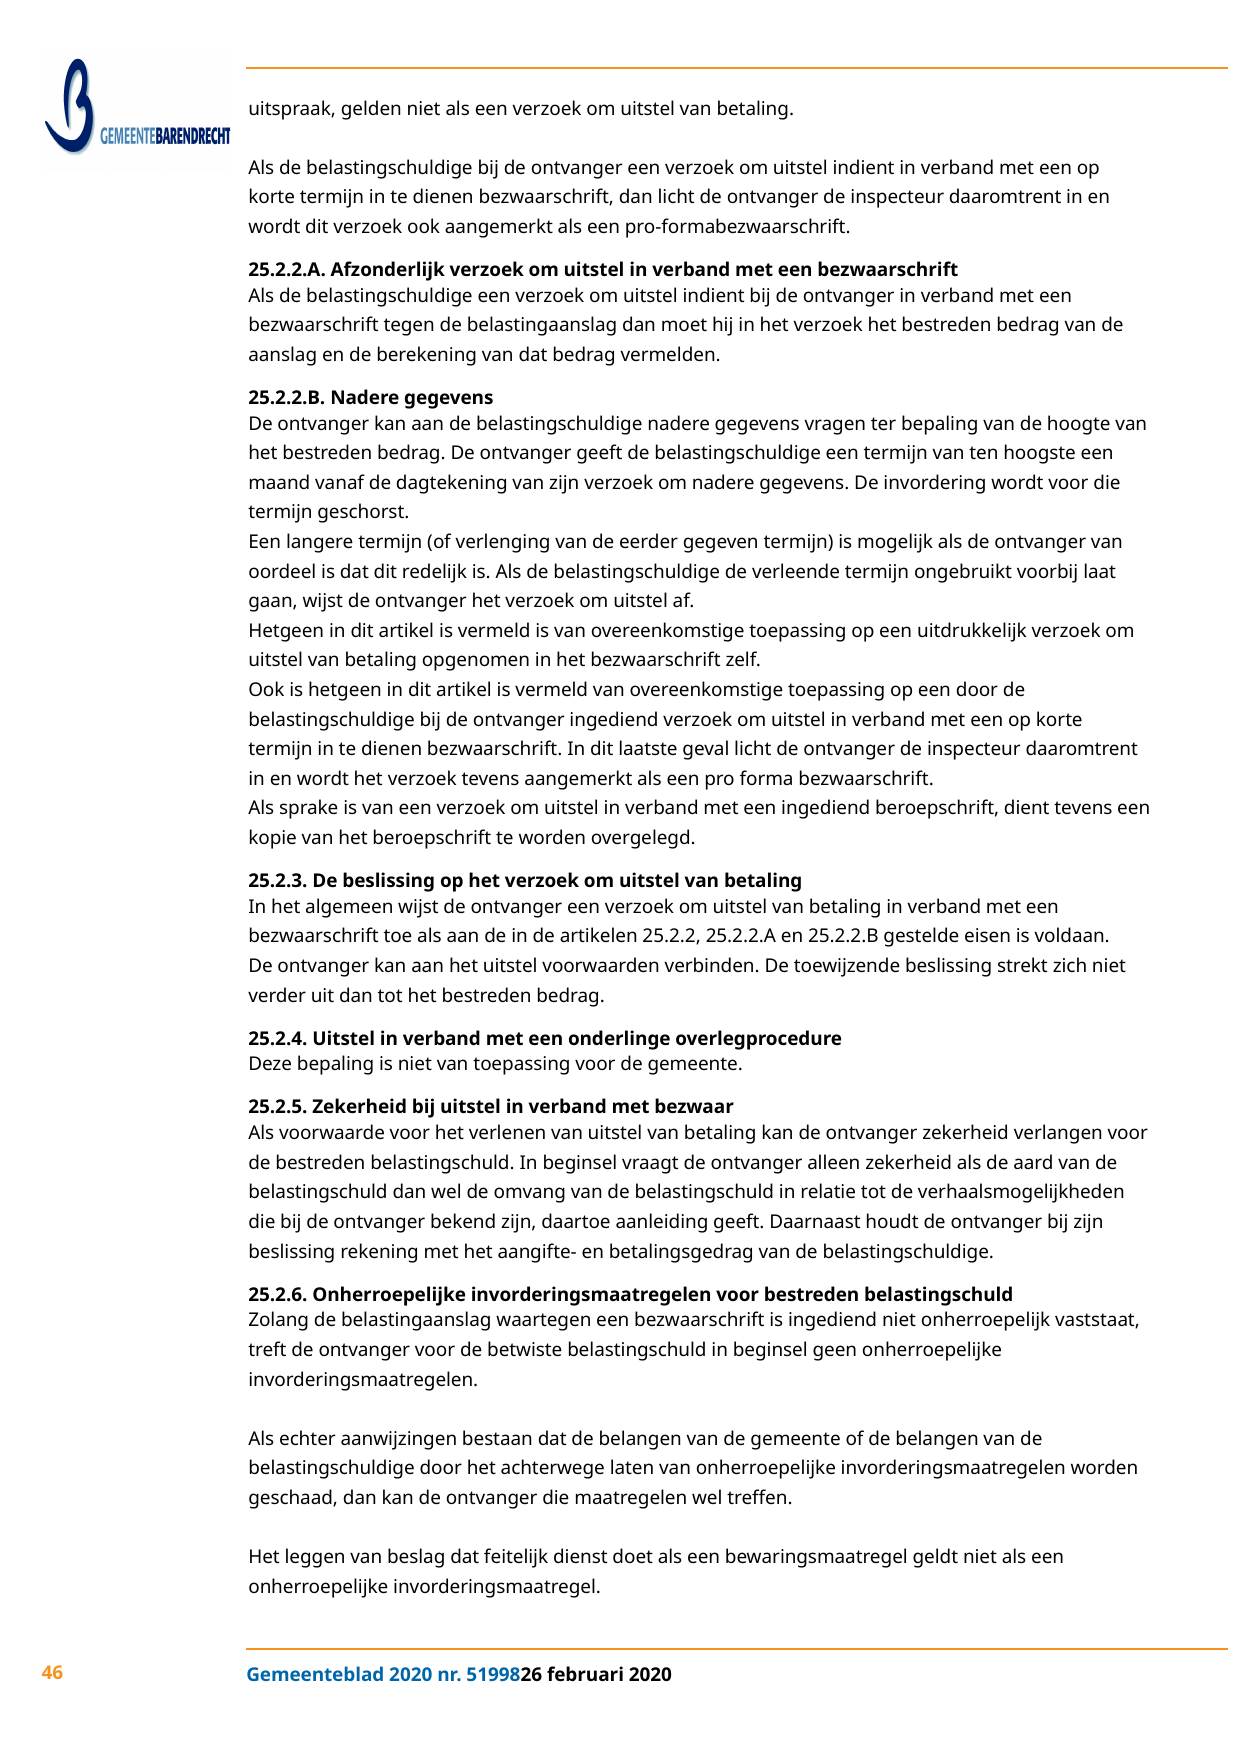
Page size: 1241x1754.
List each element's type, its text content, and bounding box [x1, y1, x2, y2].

text Als voorwaarde voor het verlenen van uitstel van betaling kan de ontvanger zekerheid verlangen voor de bestreden belastingschuld. In beginsel vraagt de ontvanger alleen zekerheid als de aard van de belastingschuld dan wel de omvang van de belastingschuld in relatie tot de verhaalsmogelijkheden die bij de ontvanger bekend zijn, daartoe aanleiding geeft. Daarnaast houdt de ontvanger bij zijn beslissing rekening met het aangifte- en betalingsgedrag van de belastingschuldige. [248, 1119, 1152, 1263]
text Als echter aanwijzingen bestaan dat de belangen van de gemeente of de belangen van de belastingschuldige door het achterwege laten van onherroepelijke invorderingsmaatregelen worden geschaad, dan kan de ontvanger die maatregelen wel treffen. [248, 1425, 1152, 1510]
text Het leggen van beslag dat feitelijk dienst doet als een bewaringsmaatregel geldt niet als een onherroepelijke invorderingsmaatregel. [248, 1543, 1152, 1599]
text De ontvanger kan aan de belastingschuldige nadere gegevens vragen ter bepaling van de hoogte van het bestreden bedrag. De ontvanger geeft de belastingschuldige een termijn van ten hoogste een maand vanaf de dagtekening van zijn verzoek om nadere gegevens. De invordering wordt voor die termijn geschorst. [248, 410, 1152, 524]
text 25.2.2.B. Nadere gegevens [248, 384, 1152, 410]
text Deze bepaling is niet van toepassing voor de gemeente. [248, 1051, 1152, 1076]
text 25.2.4. Uitstel in verband met een onderlinge overlegprocedure [248, 1025, 1152, 1051]
text Als de belastingschuldige een verzoek om uitstel indient bij de ontvanger in verband met een bezwaarschrift tegen de belastingaanslag dan moet hij in het verzoek het bestreden bedrag van de aanslag en de berekening van dat bedrag vermelden. [248, 282, 1152, 367]
text 25.2.3. De beslissing op het verzoek om uitstel van betaling [248, 867, 1152, 893]
text Ook is hetgeen in dit artikel is vermeld van overeenkomstige toepassing op een door de belastingschuldige bij de ontvanger ingediend verzoek om uitstel in verband met een op korte termijn in te dienen bezwaarschrift. In dit laatste geval licht de ontvanger de inspecteur daaromtrent in en wordt het verzoek tevens aangemerkt als een pro forma bezwaarschrift. [248, 676, 1152, 791]
text Een langere termijn (of verlenging van de eerder gegeven termijn) is mogelijk als de ontvanger van oordeel is dat dit redelijk is. Als de belastingschuldige de verleende termijn ongebruikt voorbij laat gaan, wijst de ontvanger het verzoek om uitstel af. [248, 528, 1152, 613]
text Zolang de belastingaanslag waartegen een bezwaarschrift is ingediend niet onherroepelijk vaststaat, treft de ontvanger voor de betwiste belastingschuld in beginsel geen onherroepelijke invorderingsmaatregelen. [248, 1307, 1152, 1392]
text Als de belastingschuldige bij de ontvanger een verzoek om uitstel indient in verband met een op korte termijn in te dienen bezwaarschrift, dan licht de ontvanger de inspecteur daaromtrent in en wordt dit verzoek ook aangemerkt als een pro-formabezwaarschrift. [248, 154, 1152, 239]
text In het algemeen wijst de ontvanger een verzoek om uitstel van betaling in verband met een bezwaarschrift toe als aan de in de artikelen 25.2.2, 25.2.2.A en 25.2.2.B gestelde eisen is voldaan. [248, 893, 1152, 948]
text 25.2.2.A. Afzonderlijk verzoek om uitstel in verband met een bezwaarschrift [248, 256, 1152, 282]
text De ontvanger kan aan het uitstel voorwaarden verbinden. De toewijzende beslissing strekt zich niet verder uit dan tot het bestreden bedrag. [248, 952, 1152, 1007]
text uitspraak, gelden niet als een verzoek om uitstel van betaling. [248, 95, 1152, 121]
text Hetgeen in dit artikel is vermeld is van overeenkomstige toepassing op een uitdrukkelijk verzoek om uitstel van betaling opgenomen in het bezwaarschrift zelf. [248, 617, 1152, 672]
text Als sprake is van een verzoek om uitstel in verband met een ingediend beroepschrift, dient tevens een kopie van het beroepschrift te worden overgelegd. [248, 794, 1152, 850]
text 25.2.6. Onherroepelijke invorderingsmaatregelen voor bestreden belastingschuld [248, 1281, 1152, 1307]
text 25.2.5. Zekerheid bij uitstel in verband met bezwaar [248, 1094, 1152, 1119]
picture [41, 47, 231, 172]
